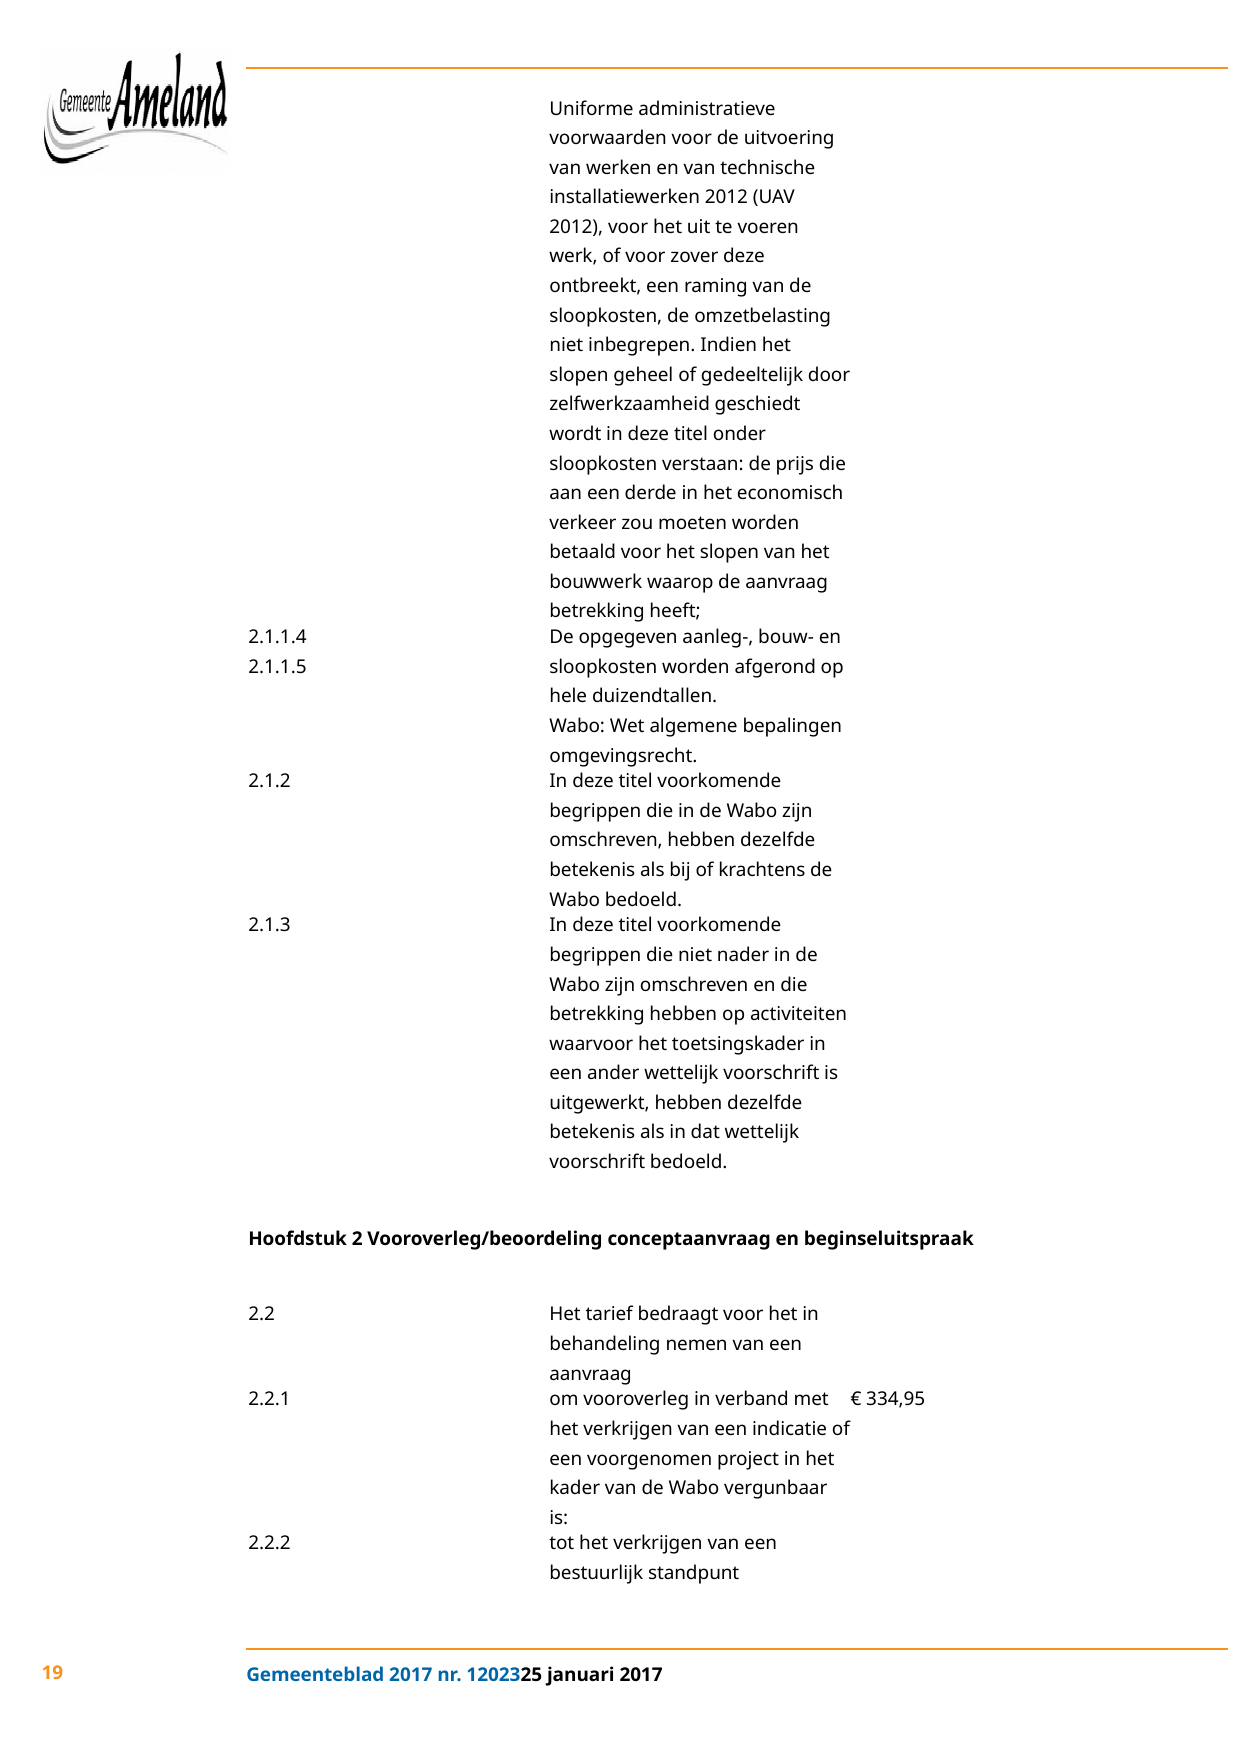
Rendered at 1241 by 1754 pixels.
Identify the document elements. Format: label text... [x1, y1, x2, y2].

table_cell [850, 1530, 1152, 1585]
table_cell [248, 95, 549, 623]
table_cell [850, 912, 1152, 1174]
table_header Het tarief bedraagt voor het in behandeling nemen van een aanvraag [549, 1301, 850, 1386]
table_cell 2.1.3 [248, 912, 549, 1174]
table_cell 2.1.1.4 2.1.1.5 [248, 624, 549, 767]
table_cell tot het verkrijgen van een bestuurlijk standpunt [549, 1530, 850, 1585]
table_cell 2.2.2 [248, 1530, 549, 1585]
table_cell De opgegeven aanleg-, bouw- en sloopkosten worden afgerond op hele duizendtallen. Wabo: Wet algemene bepalingen omgevingsrecht. [549, 624, 850, 767]
table_cell € 334,95 [850, 1386, 1152, 1529]
table_cell [850, 624, 1152, 767]
table_cell om vooroverleg in verband met het verkrijgen van een indicatie of een voorgenomen project in het kader van de Wabo vergunbaar is: [549, 1386, 850, 1529]
text Hoofdstuk 2 Vooroverleg/beoordeling conceptaanvraag en beginseluitspraak [248, 1223, 1152, 1251]
table_cell In deze titel voorkomende begrippen die in de Wabo zijn omschreven, hebben dezelfde betekenis als bij of krachtens de Wabo bedoeld. [549, 768, 850, 912]
table_header 2.2 [248, 1301, 549, 1386]
table_cell [850, 95, 1152, 623]
table_cell [850, 768, 1152, 912]
table_cell 2.2.1 [248, 1386, 549, 1529]
table_cell 2.1.2 [248, 768, 549, 912]
table_header [850, 1301, 1152, 1386]
table_cell Uniforme administratieve voorwaarden voor de uitvoering van werken en van technische installatiewerken 2012 (UAV 2012), voor het uit te voeren werk, of voor zover deze ontbreekt, een raming van de sloopkosten, de omzetbelasting niet inbegrepen. Indien het slopen geheel of gedeeltelijk door zelfwerkzaamheid geschiedt wordt in deze titel onder sloopkosten verstaan: de prijs die aan een derde in het economisch verkeer zou moeten worden betaald voor het slopen van het bouwwerk waarop de aanvraag betrekking heeft; [549, 95, 850, 623]
picture [41, 47, 231, 172]
table_cell In deze titel voorkomende begrippen die niet nader in de Wabo zijn omschreven en die betrekking hebben op activiteiten waarvoor het toetsingskader in een ander wettelijk voorschrift is uitgewerkt, hebben dezelfde betekenis als in dat wettelijk voorschrift bedoeld. [549, 912, 850, 1174]
